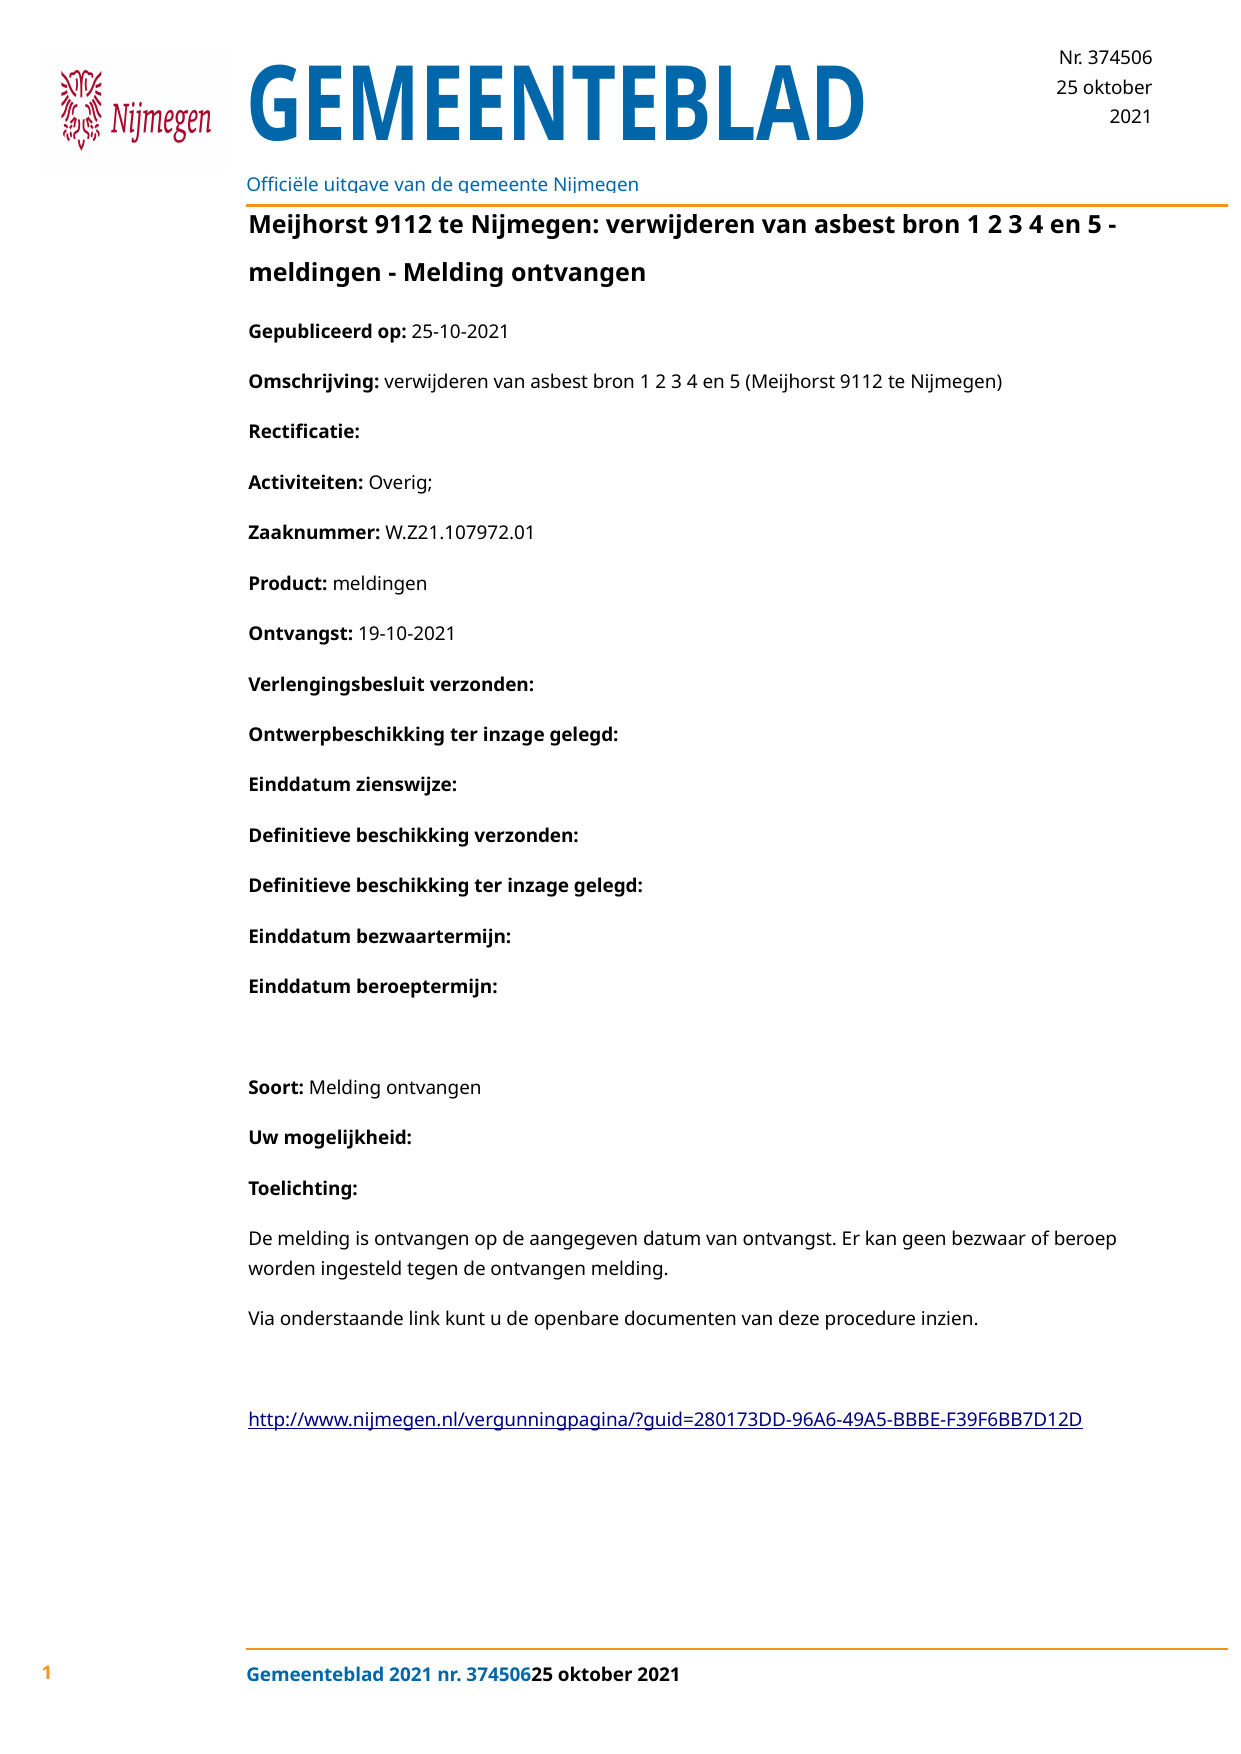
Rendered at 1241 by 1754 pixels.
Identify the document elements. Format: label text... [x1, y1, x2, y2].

text Gepubliceerd op: 25-10-2021 [248, 318, 1152, 344]
text De melding is ontvangen op de aangegeven datum van ontvangst. Er kan geen bezwaar of beroep worden ingesteld tegen de ontvangen melding. [248, 1225, 1152, 1281]
text Uw mogelijkheid: [248, 1124, 1152, 1150]
text Einddatum beroeptermijn: [248, 973, 1152, 999]
text Via onderstaande link kunt u de openbare documenten van deze procedure inzien. [248, 1305, 1152, 1331]
text Einddatum zienswijze: [248, 772, 1152, 797]
text Rectificatie: [248, 419, 1152, 444]
text Meijhorst 9112 te Nijmegen: verwijderen van asbest bron 1 2 3 4 en 5 - meldingen - Melding ontvangen [248, 207, 1152, 288]
text http://www.nijmegen.nl/vergunningpagina/?guid=280173DD-96A6-49A5-BBBE-F39F6BB7D12D [248, 1406, 1152, 1432]
text Definitieve beschikking ter inzage gelegd: [248, 872, 1152, 898]
text Ontvangst: 19-10-2021 [248, 620, 1152, 646]
text Soort: Melding ontvangen [248, 1074, 1152, 1100]
text Ontwerpbeschikking ter inzage gelegd: [248, 721, 1152, 747]
text Einddatum bezwaartermijn: [248, 923, 1152, 949]
text Omschrijving: verwijderen van asbest bron 1 2 3 4 en 5 (Meijhorst 9112 te Nijmegen) [248, 368, 1152, 394]
text Verlengingsbesluit verzonden: [248, 671, 1152, 697]
text Activiteiten: Overig; [248, 469, 1152, 495]
picture [41, 47, 231, 172]
text Toelichting: [248, 1175, 1152, 1201]
text Definitieve beschikking verzonden: [248, 822, 1152, 848]
text Product: meldingen [248, 570, 1152, 596]
text Zaaknummer: W.Z21.107972.01 [248, 519, 1152, 545]
